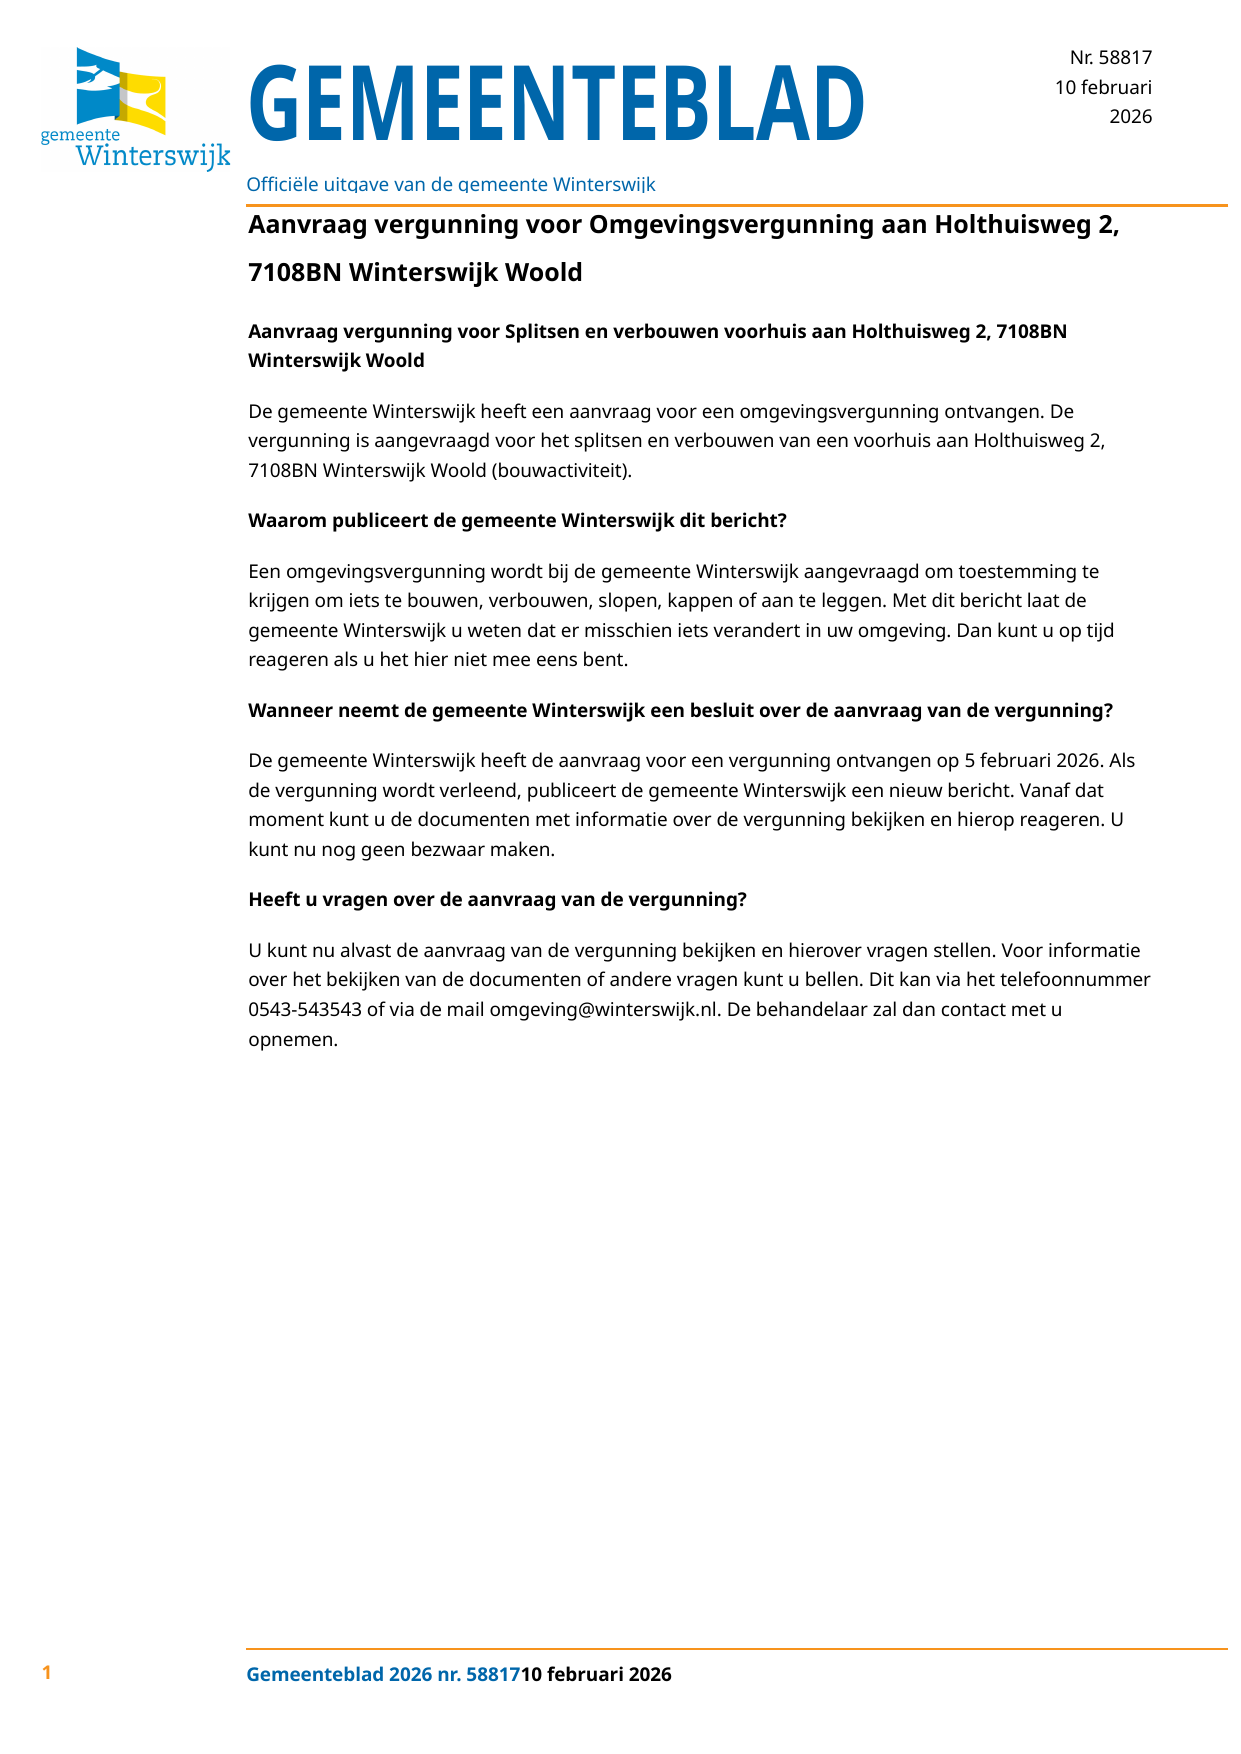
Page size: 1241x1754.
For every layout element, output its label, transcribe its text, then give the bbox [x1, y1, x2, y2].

text Wanneer neemt de gemeente Winterswijk een besluit over de aanvraag van de vergunning? [248, 697, 1152, 723]
text Heeft u vragen over de aanvraag van de vergunning? [248, 887, 1152, 912]
text Aanvraag vergunning voor Omgevingsvergunning aan Holthuisweg 2, 7108BN Winterswijk Woold [248, 207, 1152, 288]
text U kunt nu alvast de aanvraag van de vergunning bekijken en hierover vragen stellen. Voor informatie over het bekijken van de documenten of andere vragen kunt u bellen. Dit kan via het telefoonnummer 0543-543543 of via de mail omgeving@winterswijk.nl. De behandelaar zal dan contact met u opnemen. [248, 937, 1152, 1052]
text De gemeente Winterswijk heeft een aanvraag voor een omgevingsvergunning ontvangen. De vergunning is aangevraagd voor het splitsen en verbouwen van een voorhuis aan Holthuisweg 2, 7108BN Winterswijk Woold (bouwactiviteit). [248, 398, 1152, 483]
text De gemeente Winterswijk heeft de aanvraag voor een vergunning ontvangen op 5 februari 2026. Als de vergunning wordt verleend, publiceert de gemeente Winterswijk een nieuw bericht. Vanaf dat moment kunt u de documenten met informatie over de vergunning bekijken en hierop reageren. U kunt nu nog geen bezwaar maken. [248, 747, 1152, 862]
picture [225, 153, 231, 162]
text Een omgevingsvergunning wordt bij de gemeente Winterswijk aangevraagd om toestemming te krijgen om iets te bouwen, verbouwen, slopen, kappen of aan te leggen. Met dit bericht laat de gemeente Winterswijk u weten dat er misschien iets verandert in uw omgeving. Dan kunt u op tijd reageren als u het hier niet mee eens bent. [248, 558, 1152, 672]
text Aanvraag vergunning voor Splitsen en verbouwen voorhuis aan Holthuisweg 2, 7108BN Winterswijk Woold [248, 318, 1152, 373]
text Waarom publiceert de gemeente Winterswijk dit bericht? [248, 507, 1152, 533]
picture [41, 47, 231, 172]
